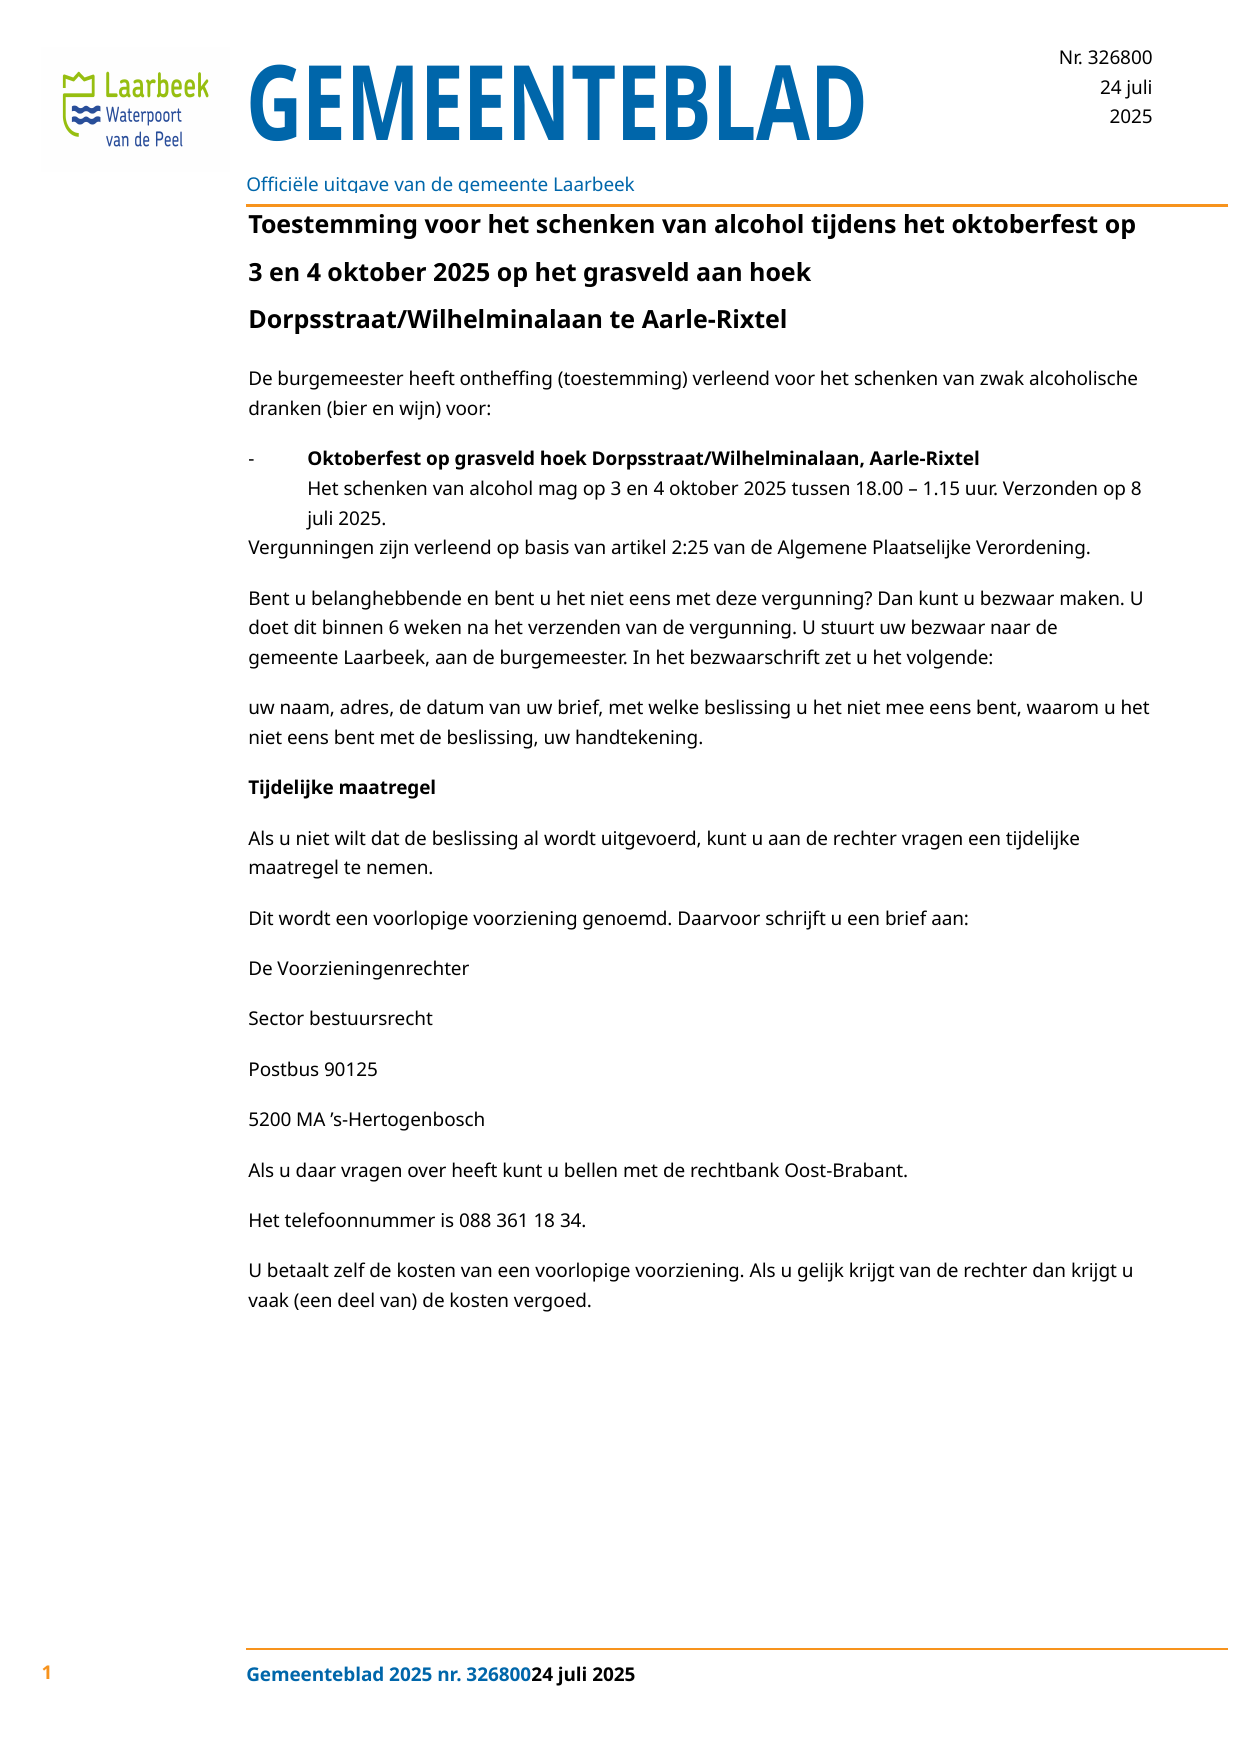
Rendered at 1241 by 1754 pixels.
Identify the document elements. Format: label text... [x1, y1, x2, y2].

text Het telefoonnummer is 088 361 18 34. [248, 1207, 1152, 1233]
text De burgemeester heeft ontheffing (toestemming) verleend voor het schenken van zwak alcoholische dranken (bier en wijn) voor: [248, 366, 1152, 421]
text Bent u belanghebbende en bent u het niet eens met deze vergunning? Dan kunt u bezwaar maken. U doet dit binnen 6 weken na het verzenden van de vergunning. U stuurt uw bezwaar naar de gemeente Laarbeek, aan de burgemeester. In het bezwaarschrift zet u het volgende: [248, 585, 1152, 669]
text Postbus 90125 [248, 1056, 1152, 1082]
list Oktoberfest op grasveld hoek Dorpsstraat/Wilhelminalaan, Aarle-Rixtel [248, 446, 1152, 471]
text Als u niet wilt dat de beslissing al wordt uitgevoerd, kunt u aan de rechter vragen een tijdelijke maatregel te nemen. [248, 825, 1152, 880]
text uw naam, adres, de datum van uw brief, met welke beslissing u het niet mee eens bent, waarom u het niet eens bent met de beslissing, uw handtekening. [248, 694, 1152, 749]
text Sector bestuursrecht [248, 1006, 1152, 1031]
text Vergunningen zijn verleend op basis van artikel 2:25 van de Algemene Plaatselijke Verordening. [248, 534, 1152, 560]
list Het schenken van alcohol mag op 3 en 4 oktober 2025 tussen 18.00 – 1.15 uur. Verzonden op 8 juli 2025. [248, 475, 1152, 530]
text U betaalt zelf de kosten van een voorlopige voorziening. Als u gelijk krijgt van de rechter dan krijgt u vaak (een deel van) de kosten vergoed. [248, 1258, 1152, 1313]
picture [41, 47, 231, 172]
text Toestemming voor het schenken van alcohol tijdens het oktoberfest op 3 en 4 oktober 2025 op het grasveld aan hoek Dorpsstraat/Wilhelminalaan te Aarle-Rixtel [248, 207, 1152, 336]
text De Voorzieningenrechter [248, 955, 1152, 981]
text Tijdelijke maatregel [248, 774, 1152, 800]
text Als u daar vragen over heeft kunt u bellen met de rechtbank Oost-Brabant. [248, 1157, 1152, 1182]
text Dit wordt een voorlopige voorziening genoemd. Daarvoor schrijft u een brief aan: [248, 905, 1152, 930]
text 5200 MA ’s-Hertogenbosch [248, 1106, 1152, 1132]
